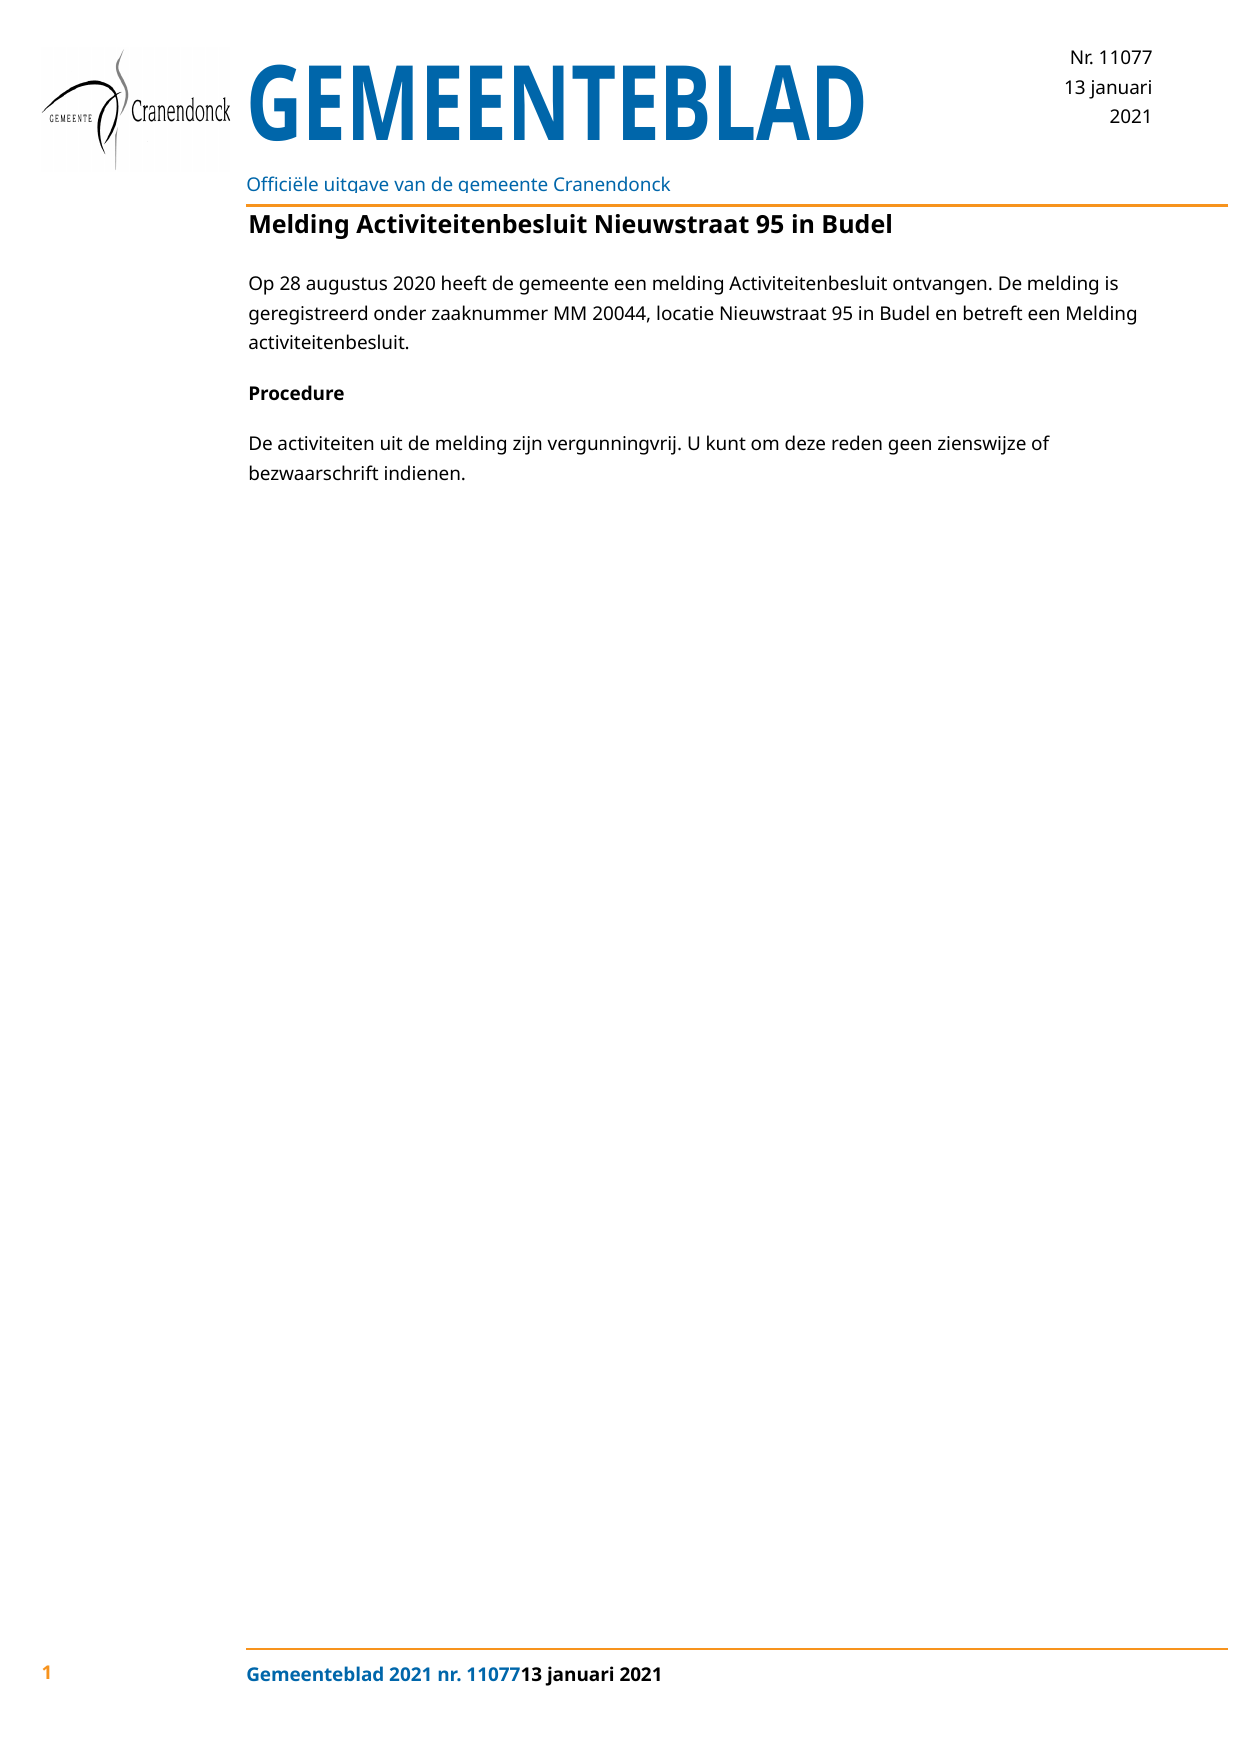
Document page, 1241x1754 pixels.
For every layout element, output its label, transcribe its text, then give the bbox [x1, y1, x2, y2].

picture [41, 47, 231, 172]
text Melding Activiteitenbesluit Nieuwstraat 95 in Budel [248, 207, 1152, 241]
text Op 28 augustus 2020 heeft de gemeente een melding Activiteitenbesluit ontvangen. De melding is geregistreerd onder zaaknummer MM 20044, locatie Nieuwstraat 95 in Budel en betreft een Melding activiteitenbesluit. [248, 270, 1152, 355]
text De activiteiten uit de melding zijn vergunningvrij. U kunt om deze reden geen zienswijze of bezwaarschrift indienen. [248, 430, 1152, 486]
text Procedure [248, 380, 1152, 406]
